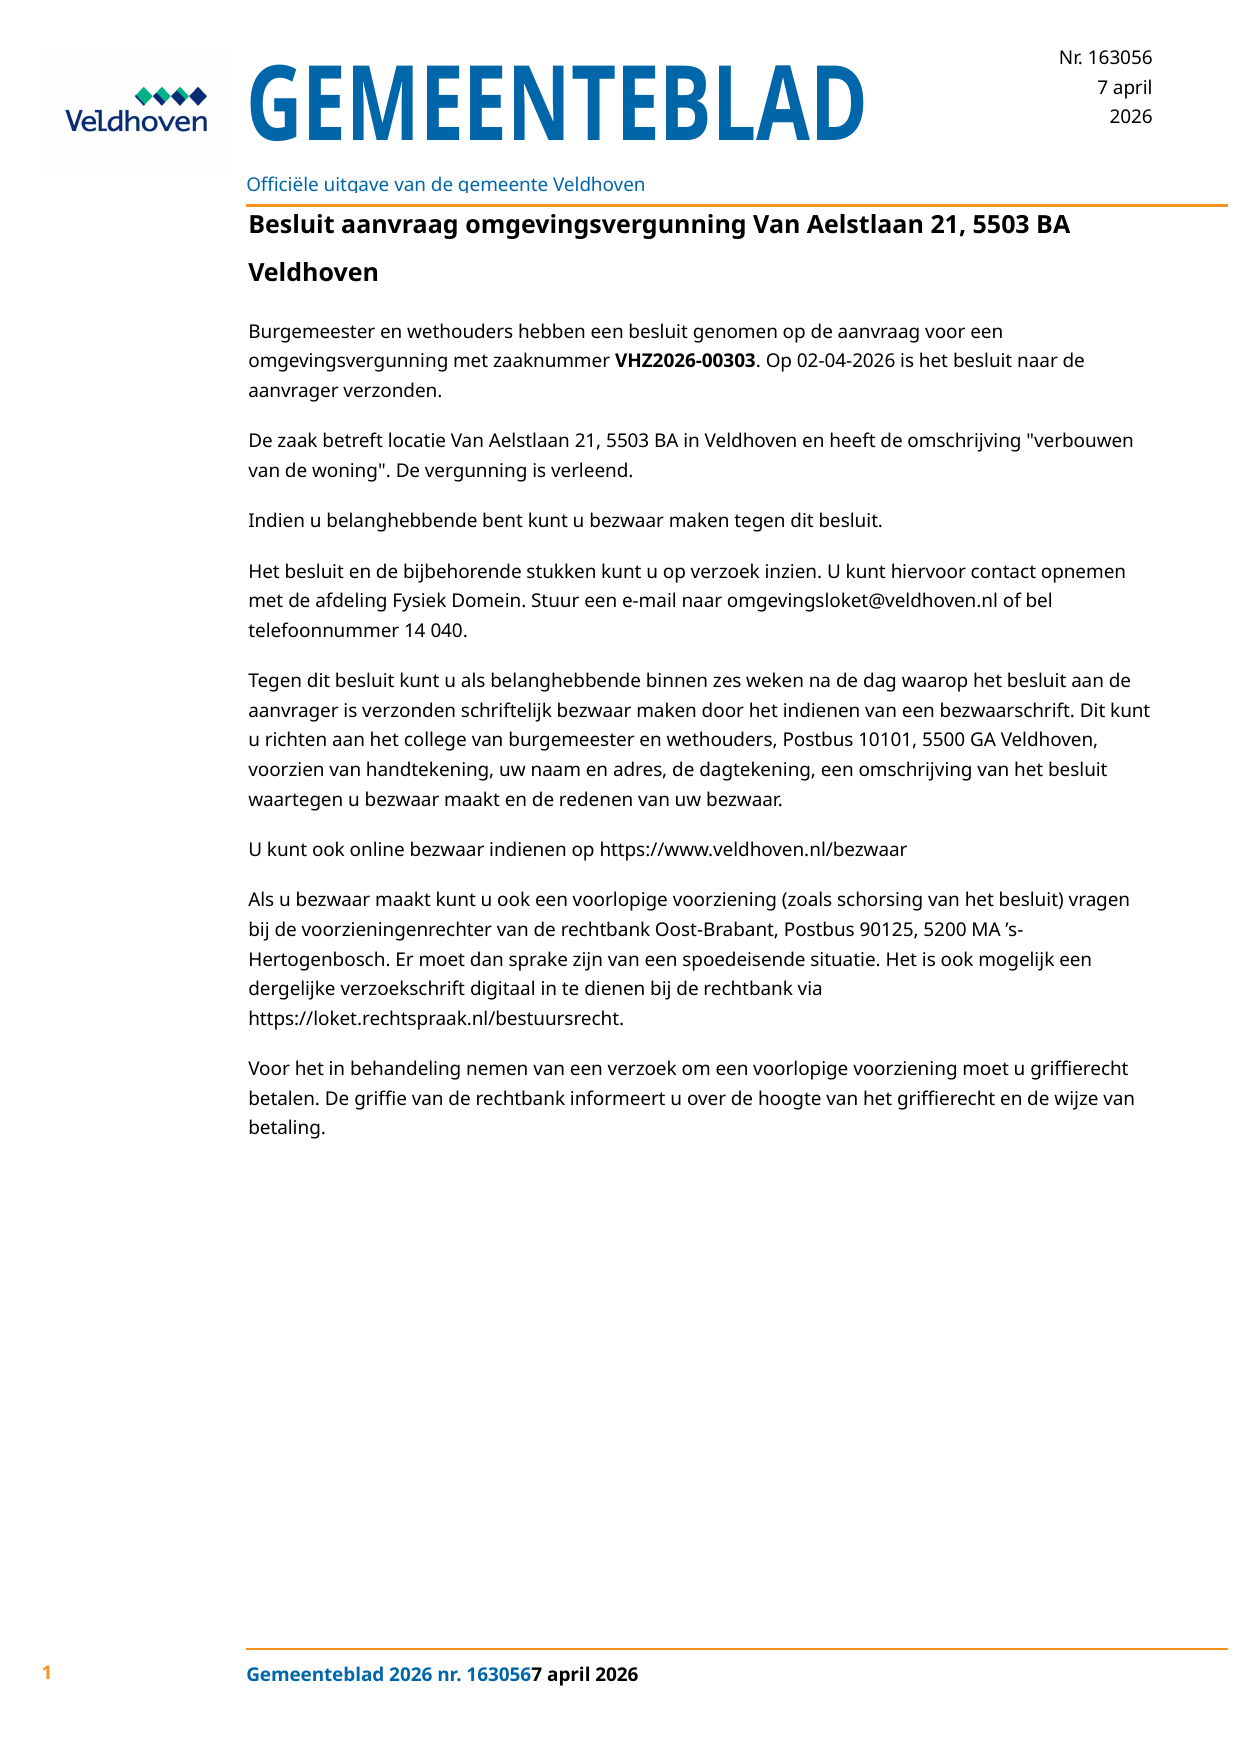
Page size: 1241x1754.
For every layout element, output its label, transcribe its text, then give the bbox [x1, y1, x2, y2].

text Indien u belanghebbende bent kunt u bezwaar maken tegen dit besluit. [248, 507, 1152, 533]
text Het besluit en de bijbehorende stukken kunt u op verzoek inzien. U kunt hiervoor contact opnemen met de afdeling Fysiek Domein. Stuur een e-mail naar omgevingsloket@veldhoven.nl of bel telefoonnummer 14 040. [248, 558, 1152, 643]
text Voor het in behandeling nemen van een verzoek om een voorlopige voorziening moet u griffierecht betalen. De griffie van de rechtbank informeert u over de hoogte van het griffierecht en de wijze van betaling. [248, 1055, 1152, 1140]
text Besluit aanvraag omgevingsvergunning Van Aelstlaan 21, 5503 BA Veldhoven [248, 207, 1152, 288]
text Als u bezwaar maakt kunt u ook een voorlopige voorziening (zoals schorsing van het besluit) vragen bij de voorzieningenrechter van de rechtbank Oost-Brabant, Postbus 90125, 5200 MA ’s-Hertogenbosch. Er moet dan sprake zijn van een spoedeisende situatie. Het is ook mogelijk een dergelijke verzoekschrift digitaal in te dienen bij de rechtbank via https://loket.rechtspraak.nl/bestuursrecht. [248, 887, 1152, 1031]
text Tegen dit besluit kunt u als belanghebbende binnen zes weken na de dag waarop het besluit aan de aanvrager is verzonden schriftelijk bezwaar maken door het indienen van een bezwaarschrift. Dit kunt u richten aan het college van burgemeester en wethouders, Postbus 10101, 5500 GA Veldhoven, voorzien van handtekening, uw naam en adres, de dagtekening, een omschrijving van het besluit waartegen u bezwaar maakt en de redenen van uw bezwaar. [248, 667, 1152, 812]
picture [41, 47, 231, 172]
text U kunt ook online bezwaar indienen op https://www.veldhoven.nl/bezwaar [248, 836, 1152, 862]
text De zaak betreft locatie Van Aelstlaan 21, 5503 BA in Veldhoven en heeft de omschrijving "verbouwen van de woning". De vergunning is verleend. [248, 427, 1152, 483]
text Burgemeester en wethouders hebben een besluit genomen op de aanvraag voor een omgevingsvergunning met zaaknummer VHZ2026-00303. Op 02-04-2026 is het besluit naar de aanvrager verzonden. [248, 318, 1152, 403]
